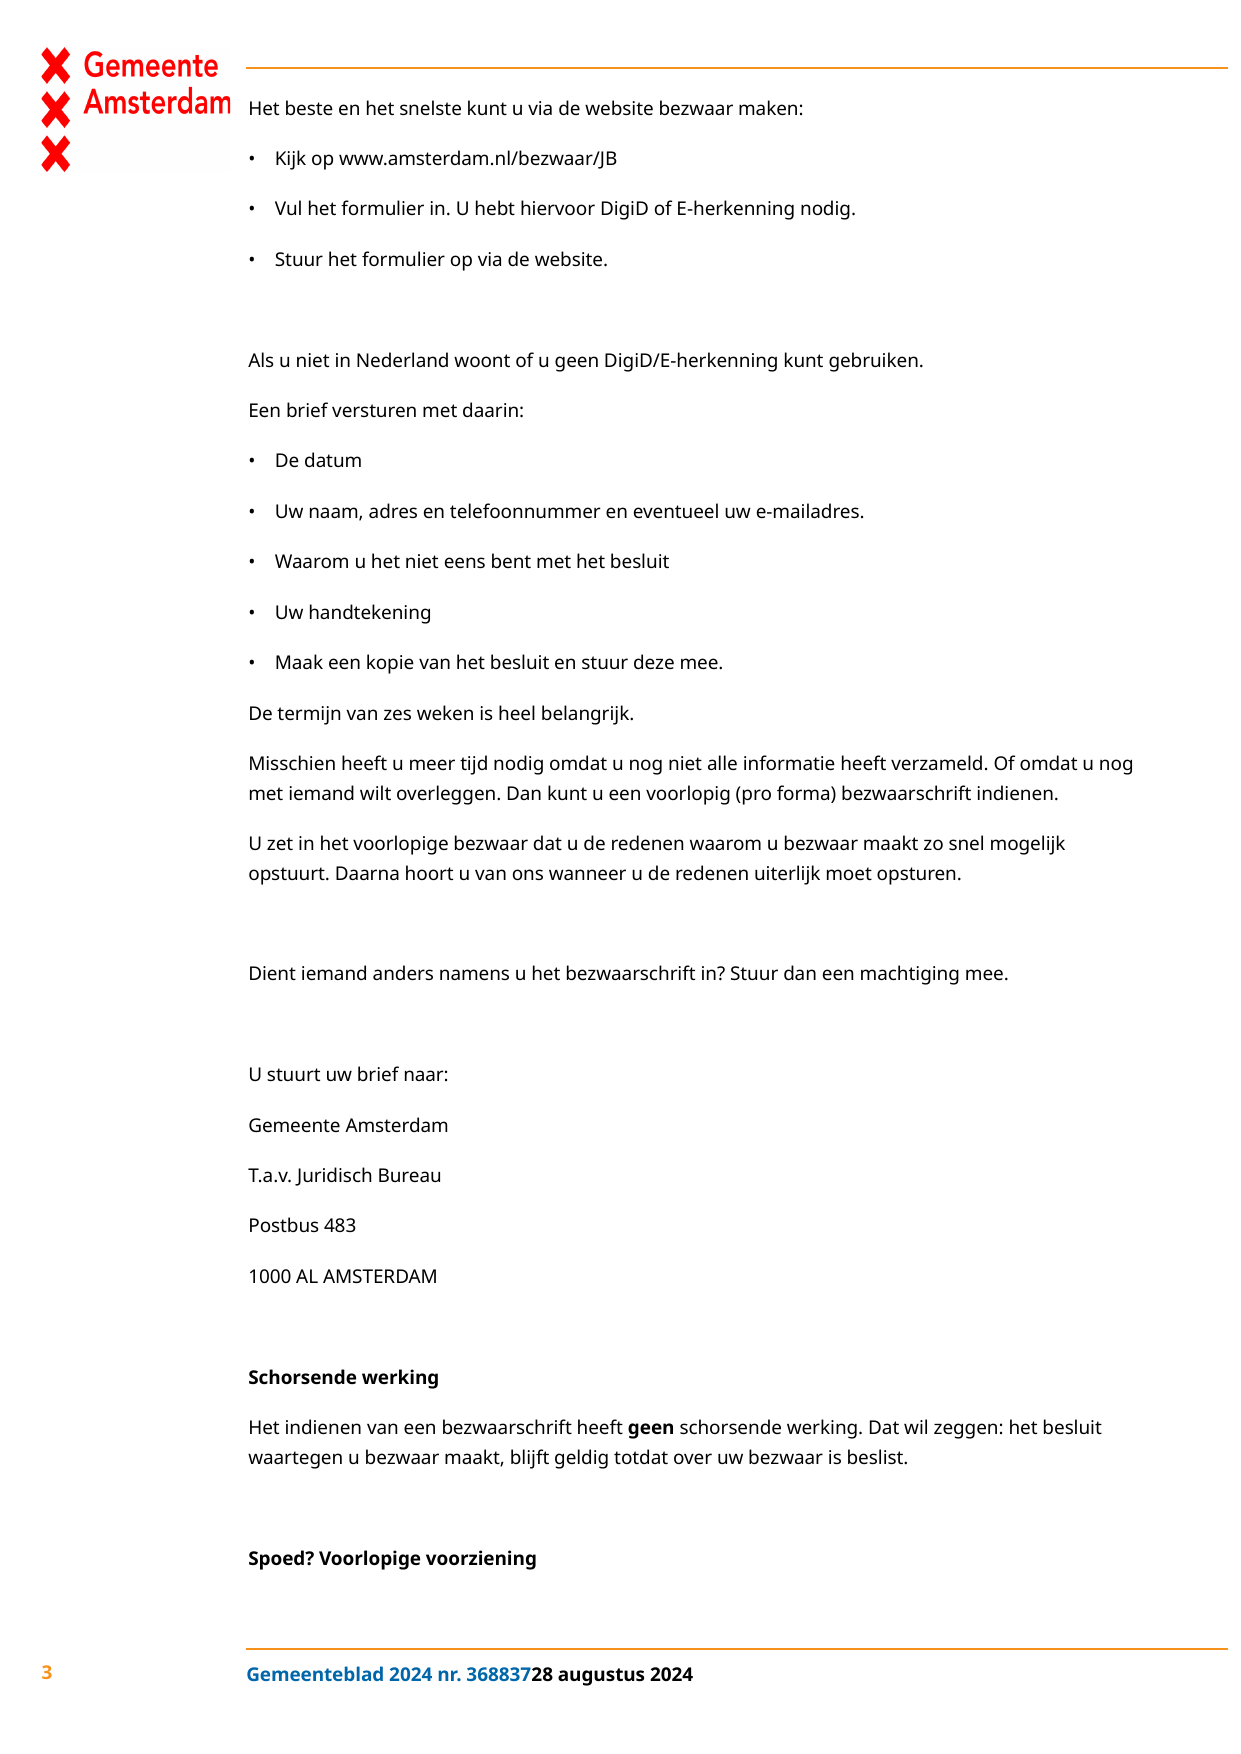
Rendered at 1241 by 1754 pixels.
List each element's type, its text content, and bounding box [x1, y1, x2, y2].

text • Kijk op www.amsterdam.nl/bezwaar/JB [248, 145, 1152, 171]
text U stuurt uw brief naar: [248, 1061, 1152, 1087]
text Misschien heeft u meer tijd nodig omdat u nog niet alle informatie heeft verzameld. Of omdat u nog met iemand wilt overleggen. Dan kunt u een voorlopig (pro forma) bezwaarschrift indienen. [248, 750, 1152, 806]
text • Uw handtekening [248, 599, 1152, 625]
text U zet in het voorlopige bezwaar dat u de redenen waarom u bezwaar maakt zo snel mogelijk opstuurt. Daarna hoort u van ons wanneer u de redenen uiterlijk moet opsturen. [248, 830, 1152, 886]
text Postbus 483 [248, 1213, 1152, 1238]
text • Maak een kopie van het besluit en stuur deze mee. [248, 649, 1152, 675]
text Als u niet in Nederland woont of u geen DigiD/E-herkenning kunt gebruiken. [248, 347, 1152, 373]
text • Vul het formulier in. U hebt hiervoor DigiD of E-herkenning nodig. [248, 196, 1152, 221]
text • Waarom u het niet eens bent met het besluit [248, 548, 1152, 574]
text • Uw naam, adres en telefoonnummer en eventueel uw e-mailadres. [248, 498, 1152, 524]
text 1000 AL AMSTERDAM [248, 1263, 1152, 1289]
text Spoed? Voorlopige voorziening [248, 1545, 1152, 1571]
text T.a.v. Juridisch Bureau [248, 1162, 1152, 1188]
picture [41, 47, 231, 172]
text Het indienen van een bezwaarschrift heeft geen schorsende werking. Dat wil zeggen: het besluit waartegen u bezwaar maakt, blijft geldig totdat over uw bezwaar is beslist. [248, 1414, 1152, 1470]
text Gemeente Amsterdam [248, 1112, 1152, 1138]
text Een brief versturen met daarin: [248, 397, 1152, 423]
text • Stuur het formulier op via de website. [248, 246, 1152, 272]
text Dient iemand anders namens u het bezwaarschrift in? Stuur dan een machtiging mee. [248, 961, 1152, 986]
text Schorsende werking [248, 1364, 1152, 1390]
text Het beste en het snelste kunt u via de website bezwaar maken: [248, 95, 1152, 121]
text • De datum [248, 448, 1152, 473]
text De termijn van zes weken is heel belangrijk. [248, 700, 1152, 726]
